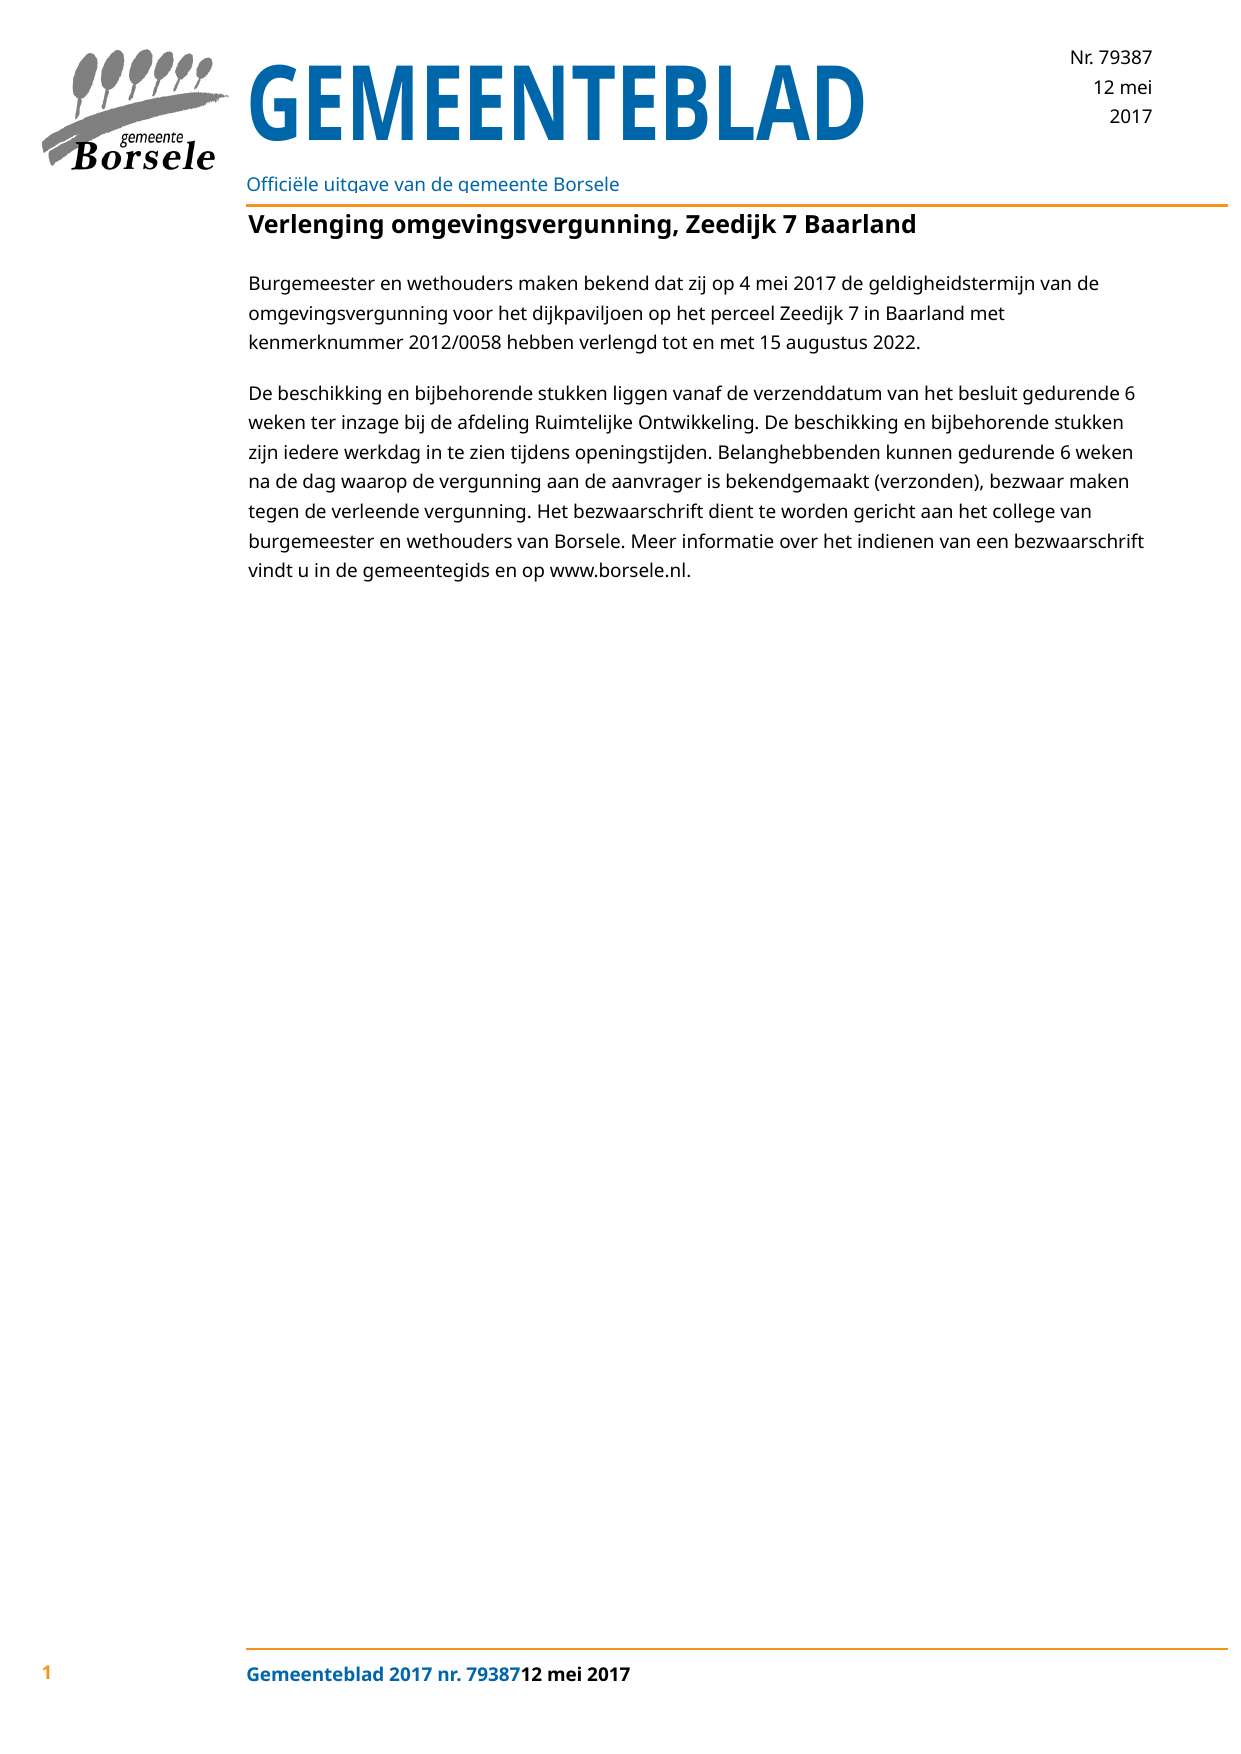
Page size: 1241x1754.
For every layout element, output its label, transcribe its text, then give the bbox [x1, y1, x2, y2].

text Verlenging omgevingsvergunning, Zeedijk 7 Baarland [248, 207, 1152, 241]
text De beschikking en bijbehorende stukken liggen vanaf de verzenddatum van het besluit gedurende 6 weken ter inzage bij de afdeling Ruimtelijke Ontwikkeling. De beschikking en bijbehorende stukken zijn iedere werkdag in te zien tijdens openingstijden. Belanghebbenden kunnen gedurende 6 weken na de dag waarop de vergunning aan de aanvrager is bekendgemaakt (verzonden), bezwaar maken tegen de verleende vergunning. Het bezwaarschrift dient te worden gericht aan het college van burgemeester en wethouders van Borsele. Meer informatie over het indienen van een bezwaarschrift vindt u in de gemeentegids en op www.borsele.nl. [248, 380, 1152, 583]
picture [41, 47, 231, 172]
text Burgemeester en wethouders maken bekend dat zij op 4 mei 2017 de geldigheidstermijn van de omgevingsvergunning voor het dijkpaviljoen op het perceel Zeedijk 7 in Baarland met kenmerknummer 2012/0058 hebben verlengd tot en met 15 augustus 2022. [248, 270, 1152, 355]
